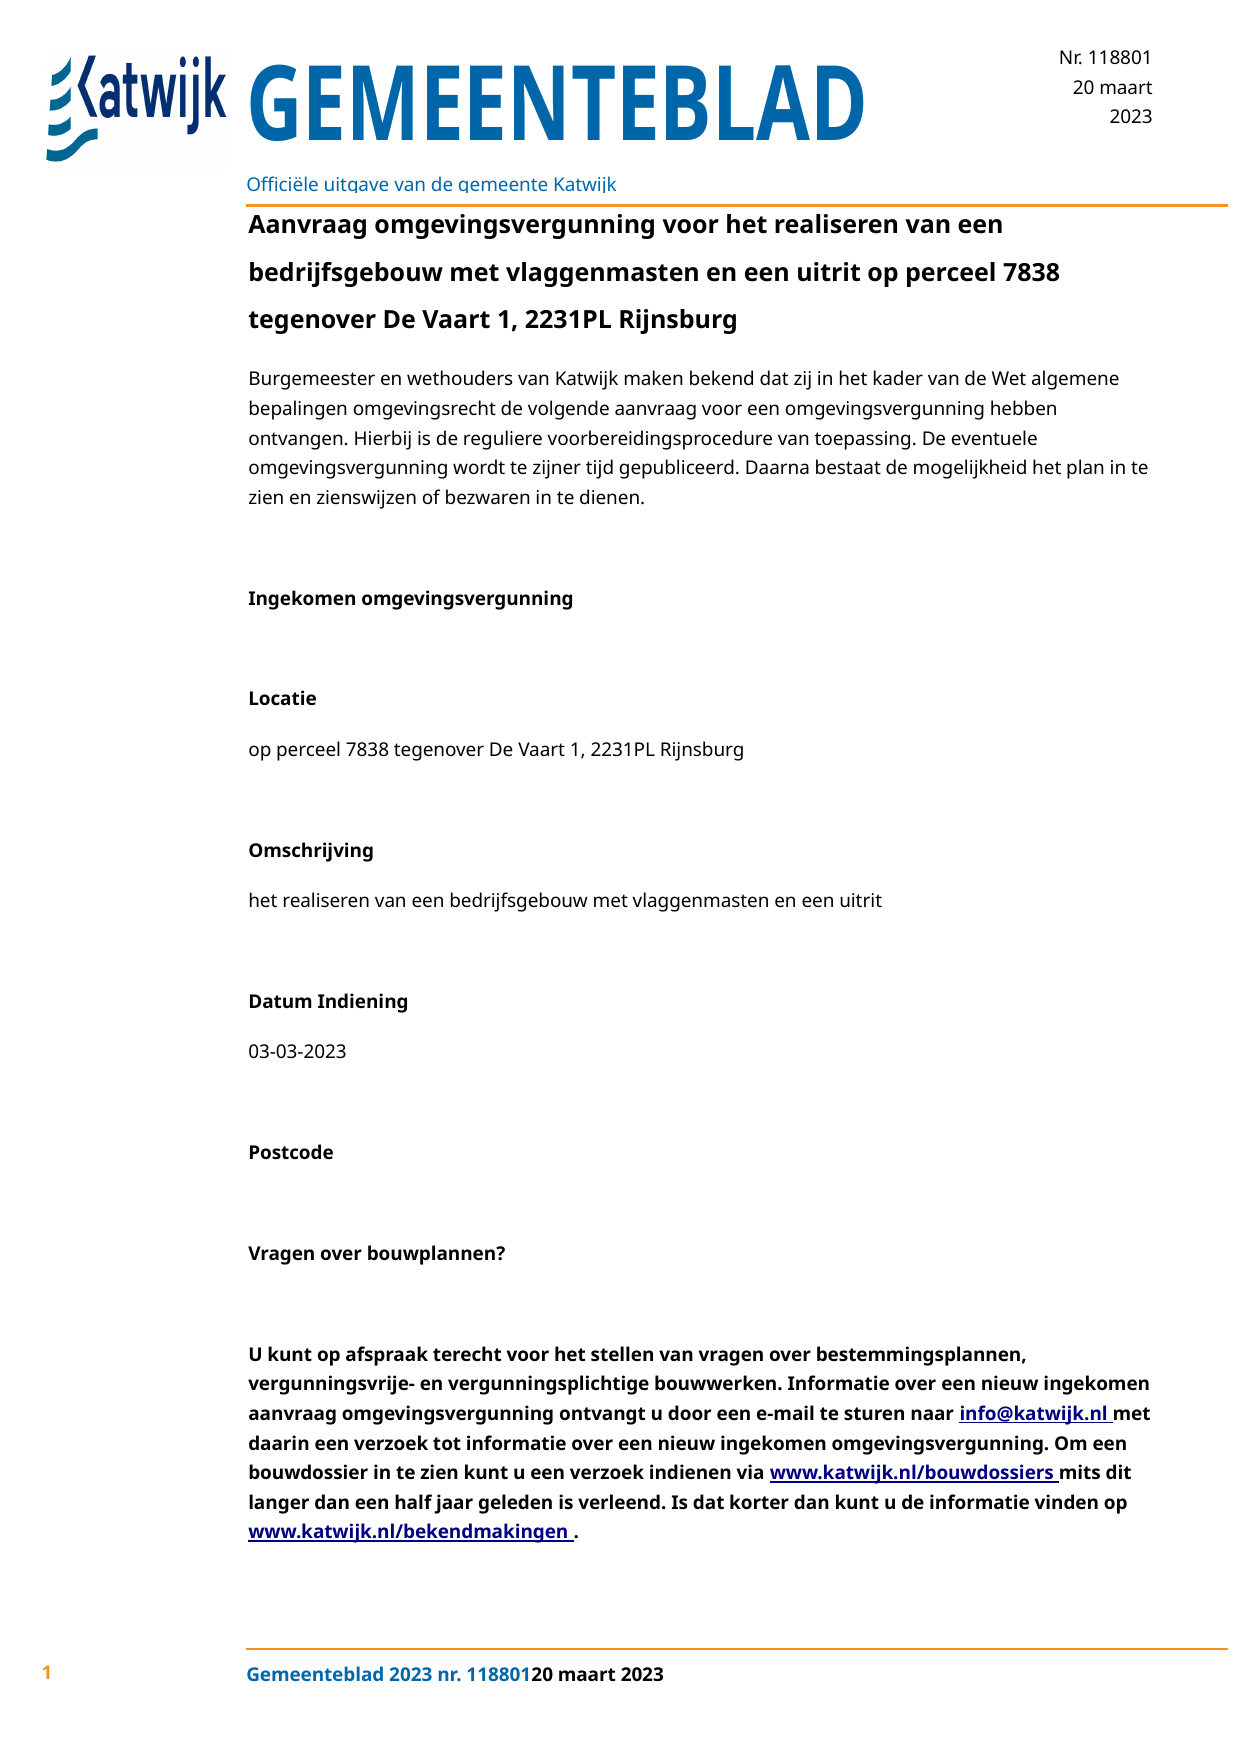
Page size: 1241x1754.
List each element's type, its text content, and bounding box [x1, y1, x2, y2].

text Aanvraag omgevingsvergunning voor het realiseren van een bedrijfsgebouw met vlaggenmasten en een uitrit op perceel 7838 tegenover De Vaart 1, 2231PL Rijnsburg [248, 207, 1152, 336]
picture [41, 47, 231, 172]
text U kunt op afspraak terecht voor het stellen van vragen over bestemmingsplannen, vergunningsvrije- en vergunningsplichtige bouwwerken. Informatie over een nieuw ingekomen aanvraag omgevingsvergunning ontvangt u door een e-mail te sturen naar info@katwijk.nl met daarin een verzoek tot informatie over een nieuw ingekomen omgevingsvergunning. Om een bouwdossier in te zien kunt u een verzoek indienen via www.katwijk.nl/bouwdossiers mits dit langer dan een half jaar geleden is verleend. Is dat korter dan kunt u de informatie vinden op www.katwijk.nl/bekendmakingen . [248, 1341, 1152, 1544]
text het realiseren van een bedrijfsgebouw met vlaggenmasten en een uitrit [248, 887, 1152, 913]
text Postcode [248, 1139, 1152, 1165]
text Omschrijving [248, 837, 1152, 862]
text Locatie [248, 686, 1152, 711]
text 03-03-2023 [248, 1038, 1152, 1064]
text Burgemeester en wethouders van Katwijk maken bekend dat zij in het kader van de Wet algemene bepalingen omgevingsrecht de volgende aanvraag voor een omgevingsvergunning hebben ontvangen. Hierbij is de reguliere voorbereidingsprocedure van toepassing. De eventuele omgevingsvergunning wordt te zijner tijd gepubliceerd. Daarna bestaat de mogelijkheid het plan in te zien en zienswijzen of bezwaren in te dienen. [248, 366, 1152, 509]
text op perceel 7838 tegenover De Vaart 1, 2231PL Rijnsburg [248, 736, 1152, 762]
text Vragen over bouwplannen? [248, 1240, 1152, 1266]
text Datum Indiening [248, 988, 1152, 1014]
text Ingekomen omgevingsvergunning [248, 585, 1152, 610]
